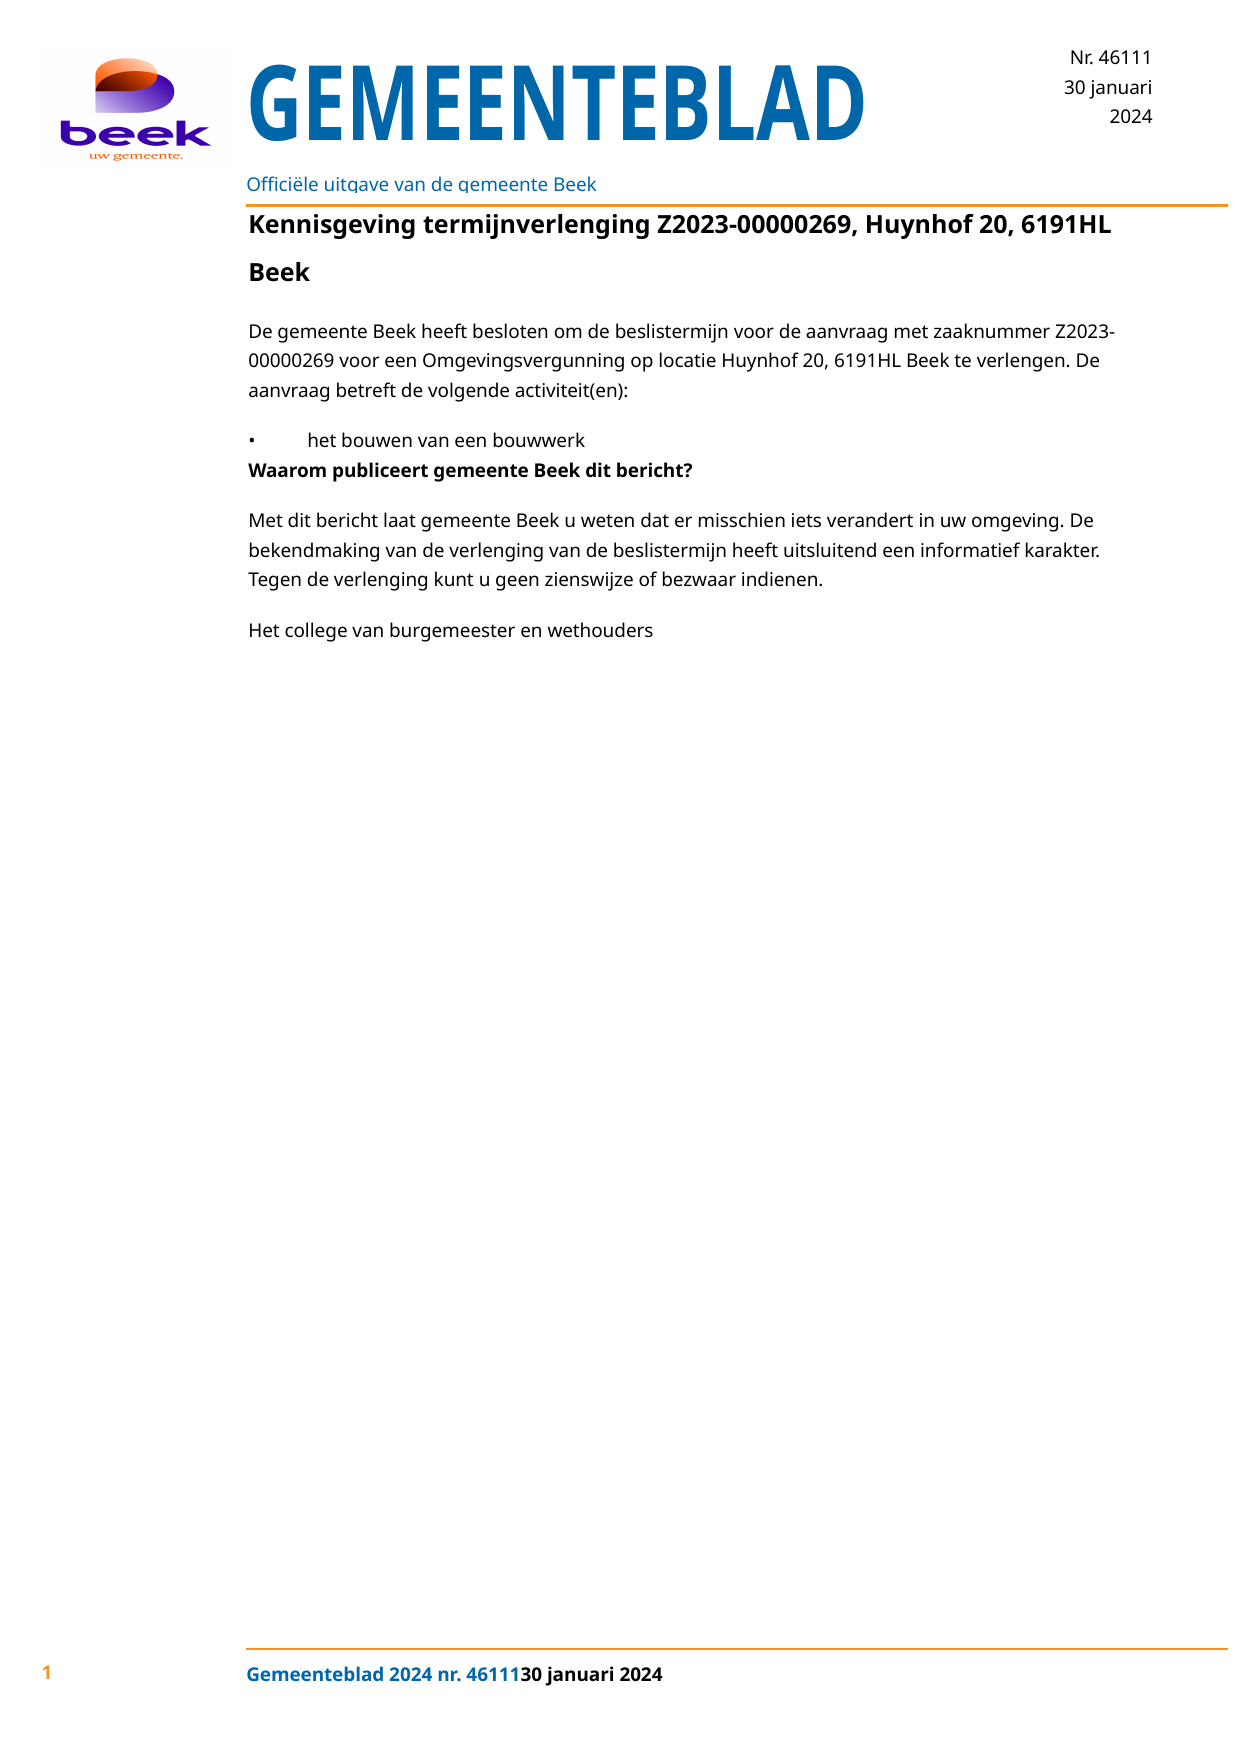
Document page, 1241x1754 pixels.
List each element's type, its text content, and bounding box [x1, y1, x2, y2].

text Het college van burgemeester en wethouders [248, 617, 1152, 643]
list het bouwen van een bouwwerk [248, 427, 1152, 453]
picture [41, 47, 231, 172]
text De gemeente Beek heeft besloten om de beslistermijn voor de aanvraag met zaaknummer Z2023-00000269 voor een Omgevingsvergunning op locatie Huynhof 20, 6191HL Beek te verlengen. De aanvraag betreft de volgende activiteit(en): [248, 318, 1152, 403]
text Kennisgeving termijnverlenging Z2023-00000269, Huynhof 20, 6191HL Beek [248, 207, 1152, 288]
text Waarom publiceert gemeente Beek dit bericht? [248, 457, 1152, 483]
text Met dit bericht laat gemeente Beek u weten dat er misschien iets verandert in uw omgeving. De bekendmaking van de verlenging van de beslistermijn heeft uitsluitend een informatief karakter. Tegen de verlenging kunt u geen zienswijze of bezwaar indienen. [248, 507, 1152, 592]
